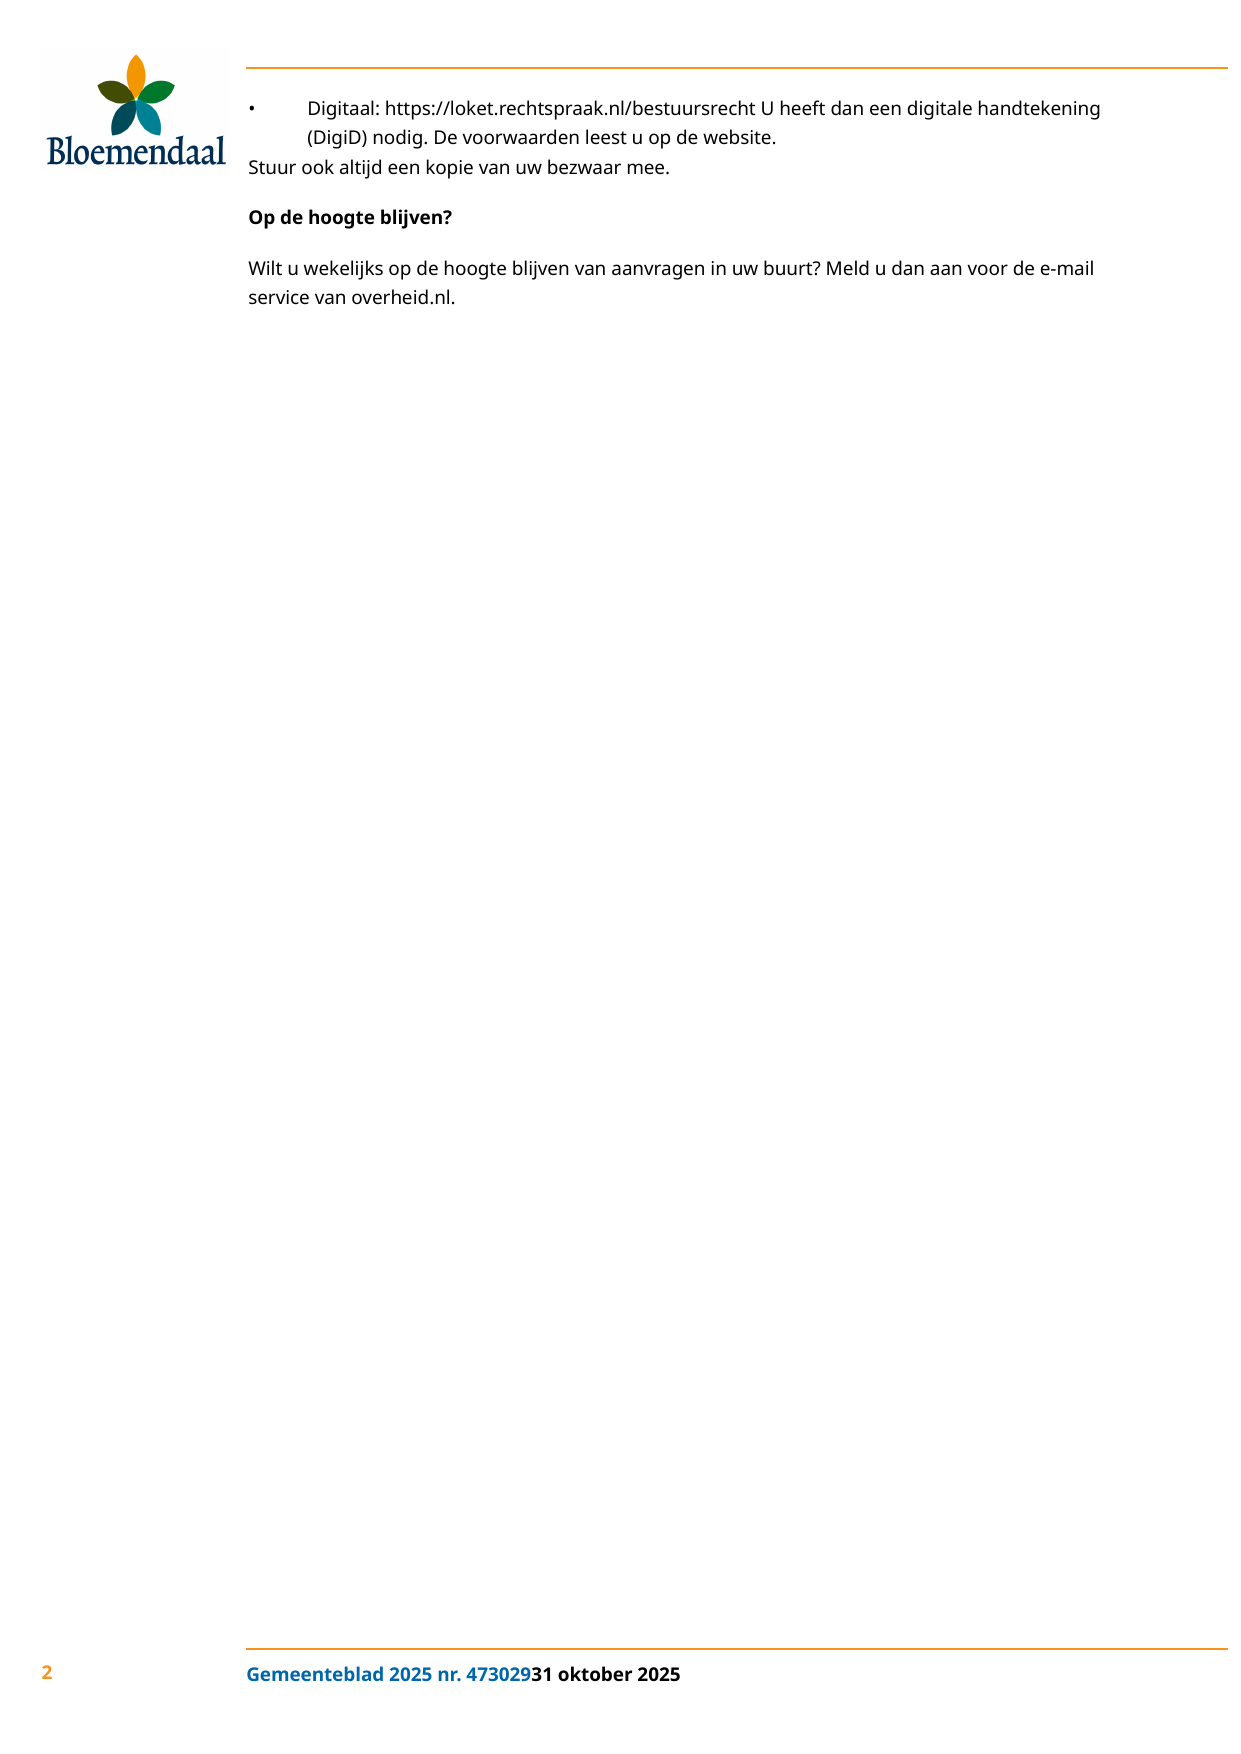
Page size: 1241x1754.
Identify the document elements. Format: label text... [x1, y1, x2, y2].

text Op de hoogte blijven? [248, 204, 1152, 230]
picture [41, 47, 231, 172]
text Wilt u wekelijks op de hoogte blijven van aanvragen in uw buurt? Meld u dan aan voor de e-mail service van overheid.nl. [248, 255, 1152, 310]
text Stuur ook altijd een kopie van uw bezwaar mee. [248, 154, 1152, 180]
list Digitaal: https://loket.rechtspraak.nl/bestuursrecht U heeft dan een digitale handtekening (DigiD) nodig. De voorwaarden leest u op de website. [248, 95, 1152, 150]
